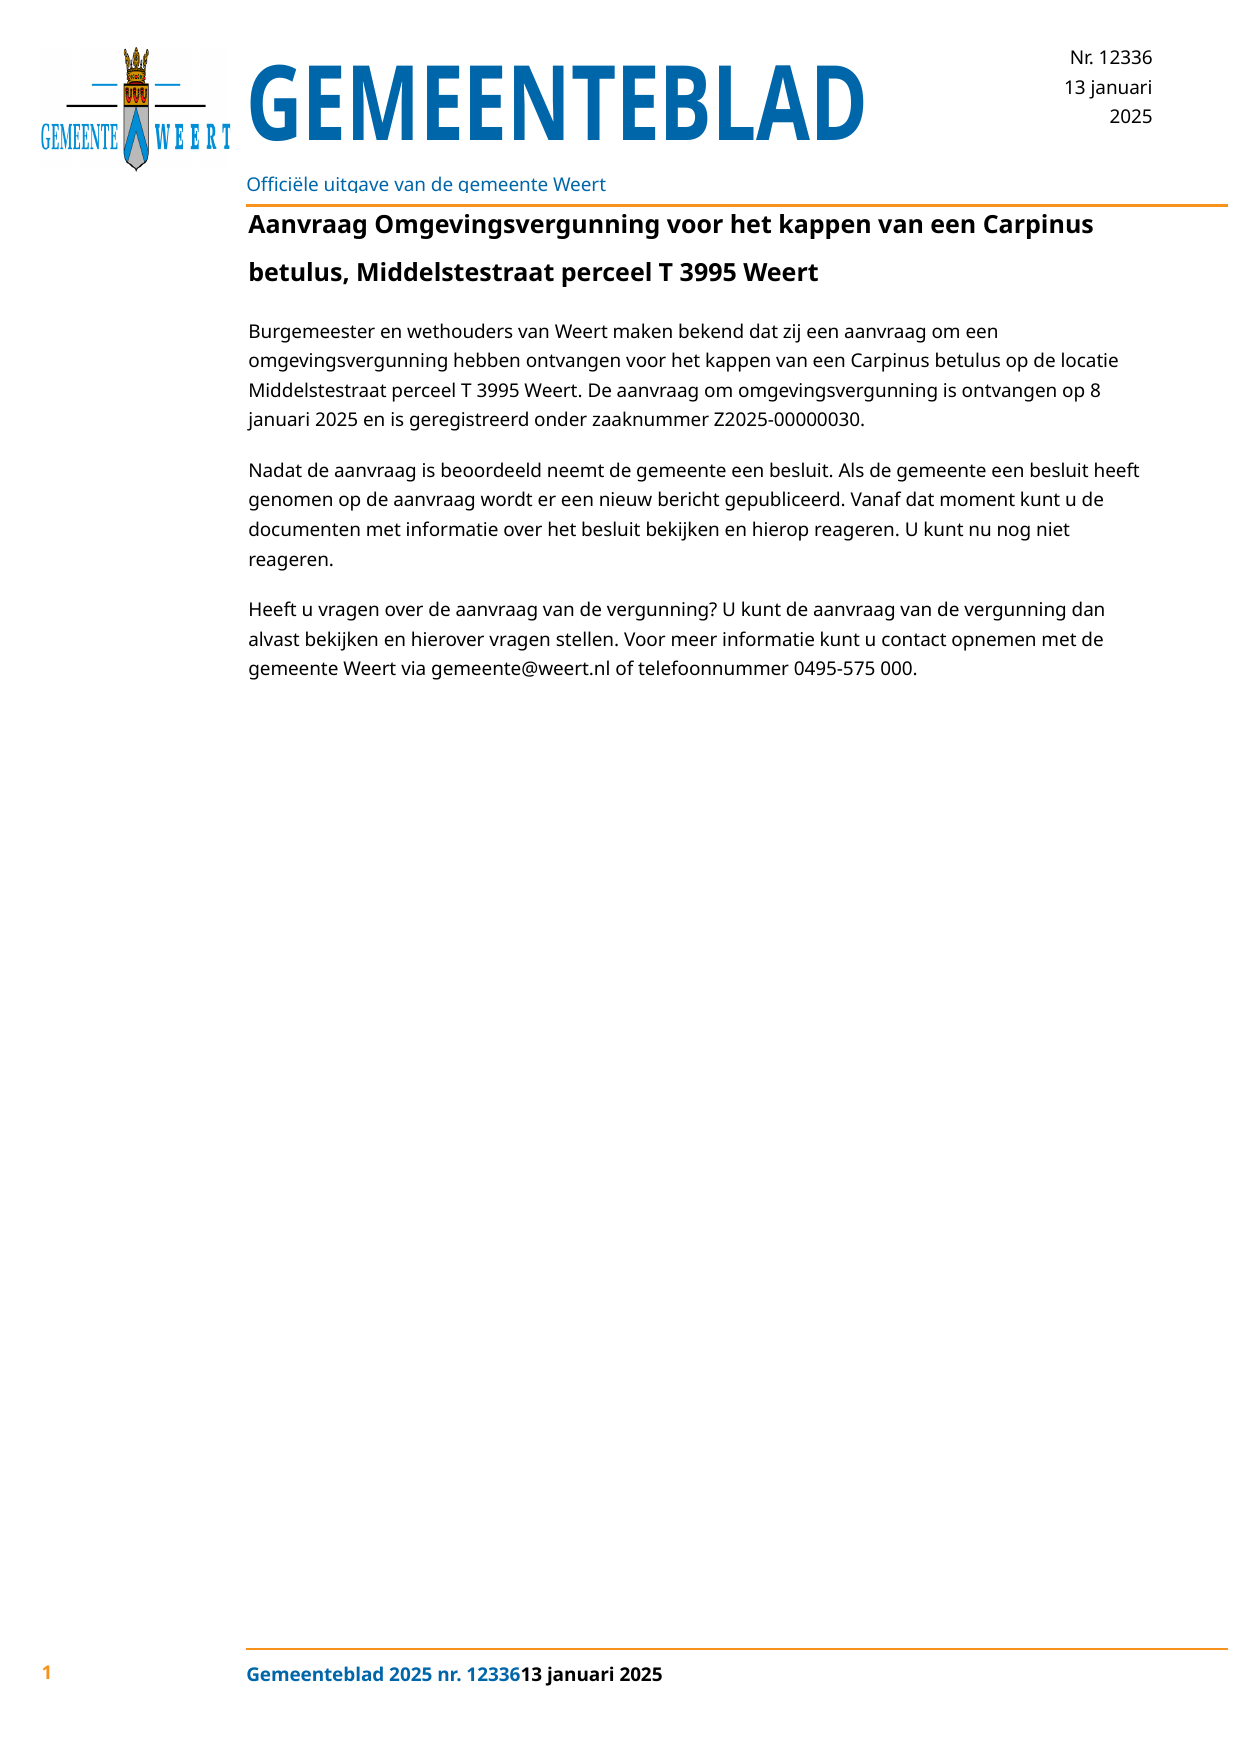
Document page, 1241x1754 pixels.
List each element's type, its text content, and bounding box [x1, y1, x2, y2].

picture [41, 47, 231, 172]
text Aanvraag Omgevingsvergunning voor het kappen van een Carpinus betulus, Middelstestraat perceel T 3995 Weert [248, 207, 1152, 288]
text Nadat de aanvraag is beoordeeld neemt de gemeente een besluit. Als de gemeente een besluit heeft genomen op de aanvraag wordt er een nieuw bericht gepubliceerd. Vanaf dat moment kunt u de documenten met informatie over het besluit bekijken en hierop reageren. U kunt nu nog niet reageren. [248, 457, 1152, 572]
text Heeft u vragen over de aanvraag van de vergunning? U kunt de aanvraag van de vergunning dan alvast bekijken en hierover vragen stellen. Voor meer informatie kunt u contact opnemen met de gemeente Weert via gemeente@weert.nl of telefoonnummer 0495-575 000. [248, 596, 1152, 681]
text Burgemeester en wethouders van Weert maken bekend dat zij een aanvraag om een omgevingsvergunning hebben ontvangen voor het kappen van een Carpinus betulus op de locatie Middelstestraat perceel T 3995 Weert. De aanvraag om omgevingsvergunning is ontvangen op 8 januari 2025 en is geregistreerd onder zaaknummer Z2025-00000030. [248, 318, 1152, 432]
